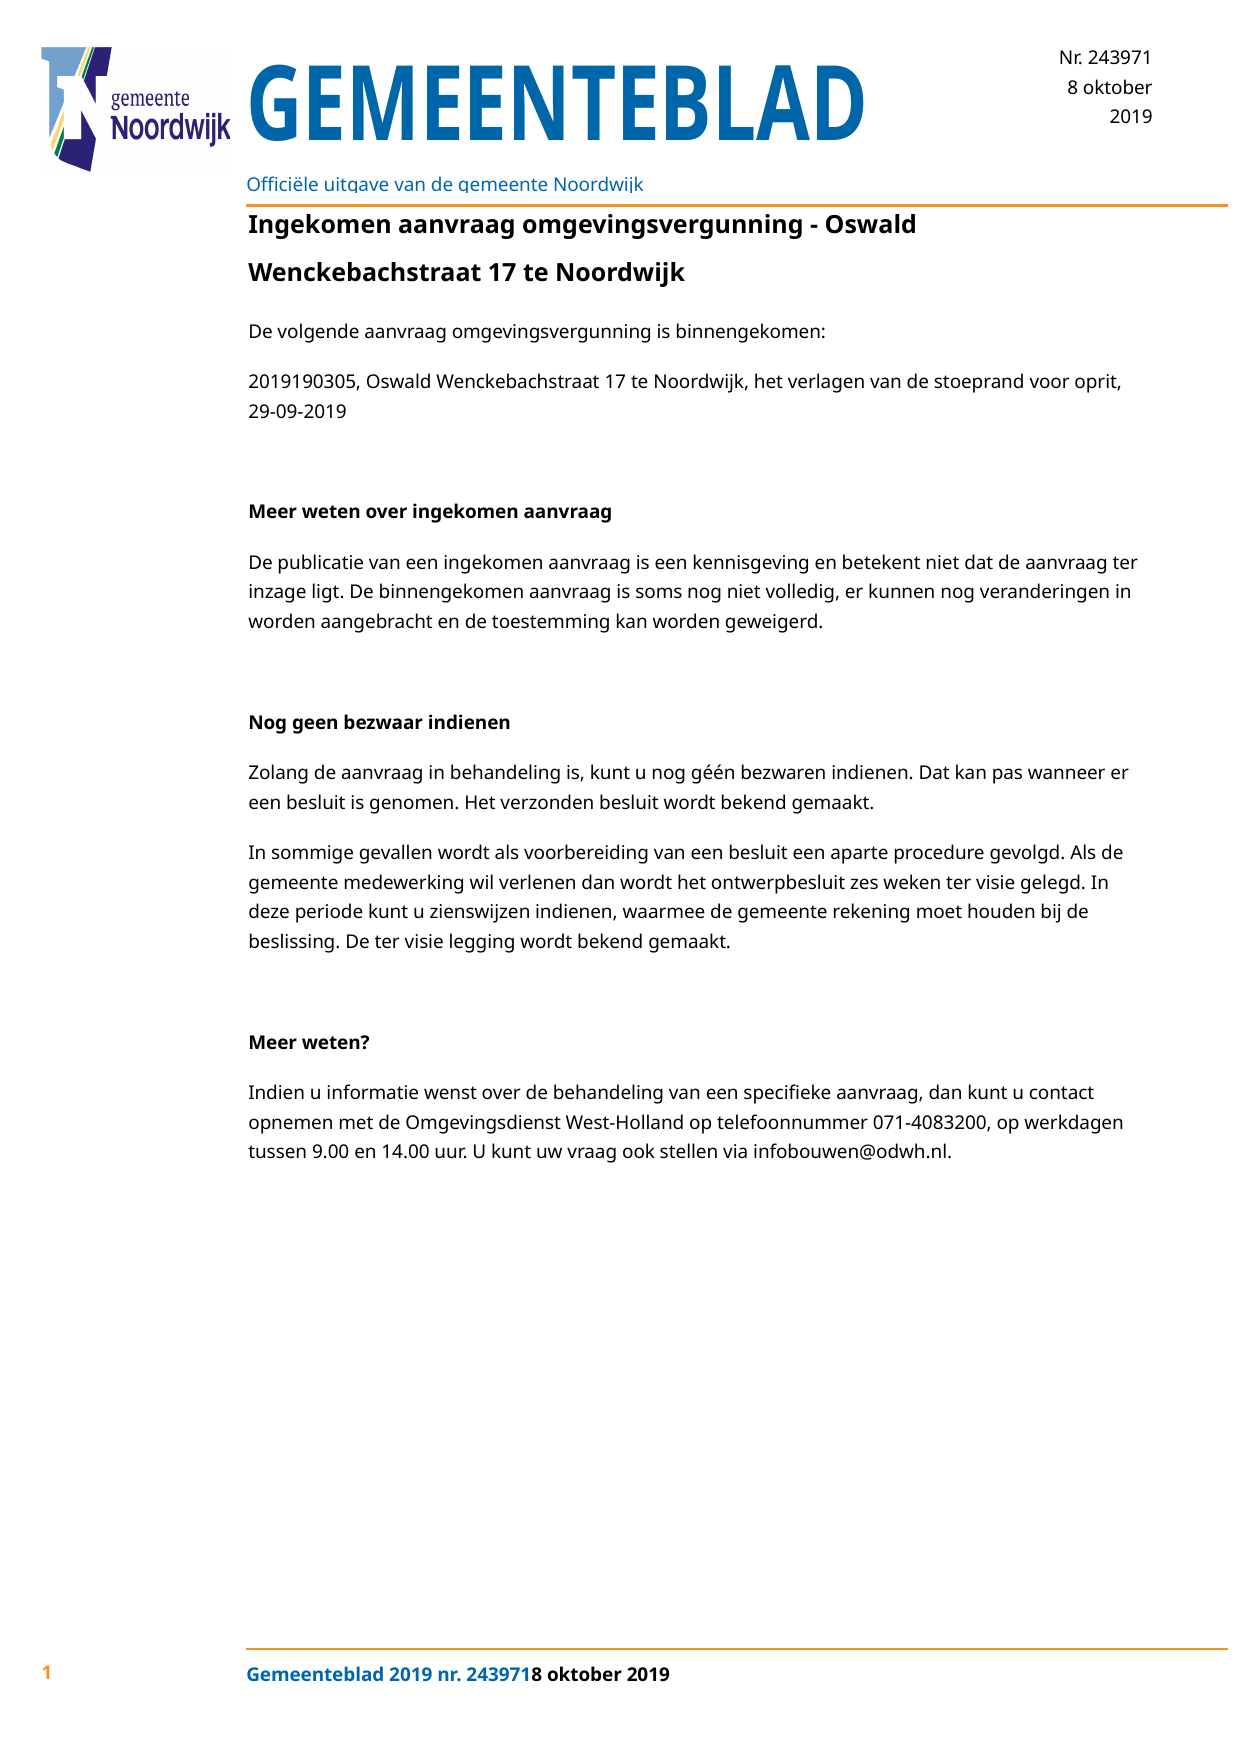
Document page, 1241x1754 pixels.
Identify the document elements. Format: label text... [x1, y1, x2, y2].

text Meer weten over ingekomen aanvraag [248, 499, 1152, 524]
text De volgende aanvraag omgevingsvergunning is binnengekomen: [248, 318, 1152, 344]
text Ingekomen aanvraag omgevingsvergunning - Oswald Wenckebachstraat 17 te Noordwijk [248, 207, 1152, 288]
text De publicatie van een ingekomen aanvraag is een kennisgeving en betekent niet dat de aanvraag ter inzage ligt. De binnengekomen aanvraag is soms nog niet volledig, er kunnen nog veranderingen in worden aangebracht en de toestemming kan worden geweigerd. [248, 549, 1152, 634]
text Indien u informatie wenst over de behandeling van een specifieke aanvraag, dan kunt u contact opnemen met de Omgevingsdienst West-Holland op telefoonnummer 071-4083200, op werkdagen tussen 9.00 en 14.00 uur. U kunt uw vraag ook stellen via infobouwen@odwh.nl. [248, 1079, 1152, 1164]
picture [41, 47, 231, 172]
text Zolang de aanvraag in behandeling is, kunt u nog géén bezwaren indienen. Dat kan pas wanneer er een besluit is genomen. Het verzonden besluit wordt bekend gemaakt. [248, 759, 1152, 815]
text Nog geen bezwaar indienen [248, 709, 1152, 735]
text In sommige gevallen wordt als voorbereiding van een besluit een aparte procedure gevolgd. Als de gemeente medewerking wil verlenen dan wordt het ontwerpbesluit zes weken ter visie gelegd. In deze periode kunt u zienswijzen indienen, waarmee de gemeente rekening moet houden bij de beslissing. De ter visie legging wordt bekend gemaakt. [248, 839, 1152, 954]
text 2019190305, Oswald Wenckebachstraat 17 te Noordwijk, het verlagen van de stoeprand voor oprit, 29-09-2019 [248, 368, 1152, 424]
text Meer weten? [248, 1029, 1152, 1055]
